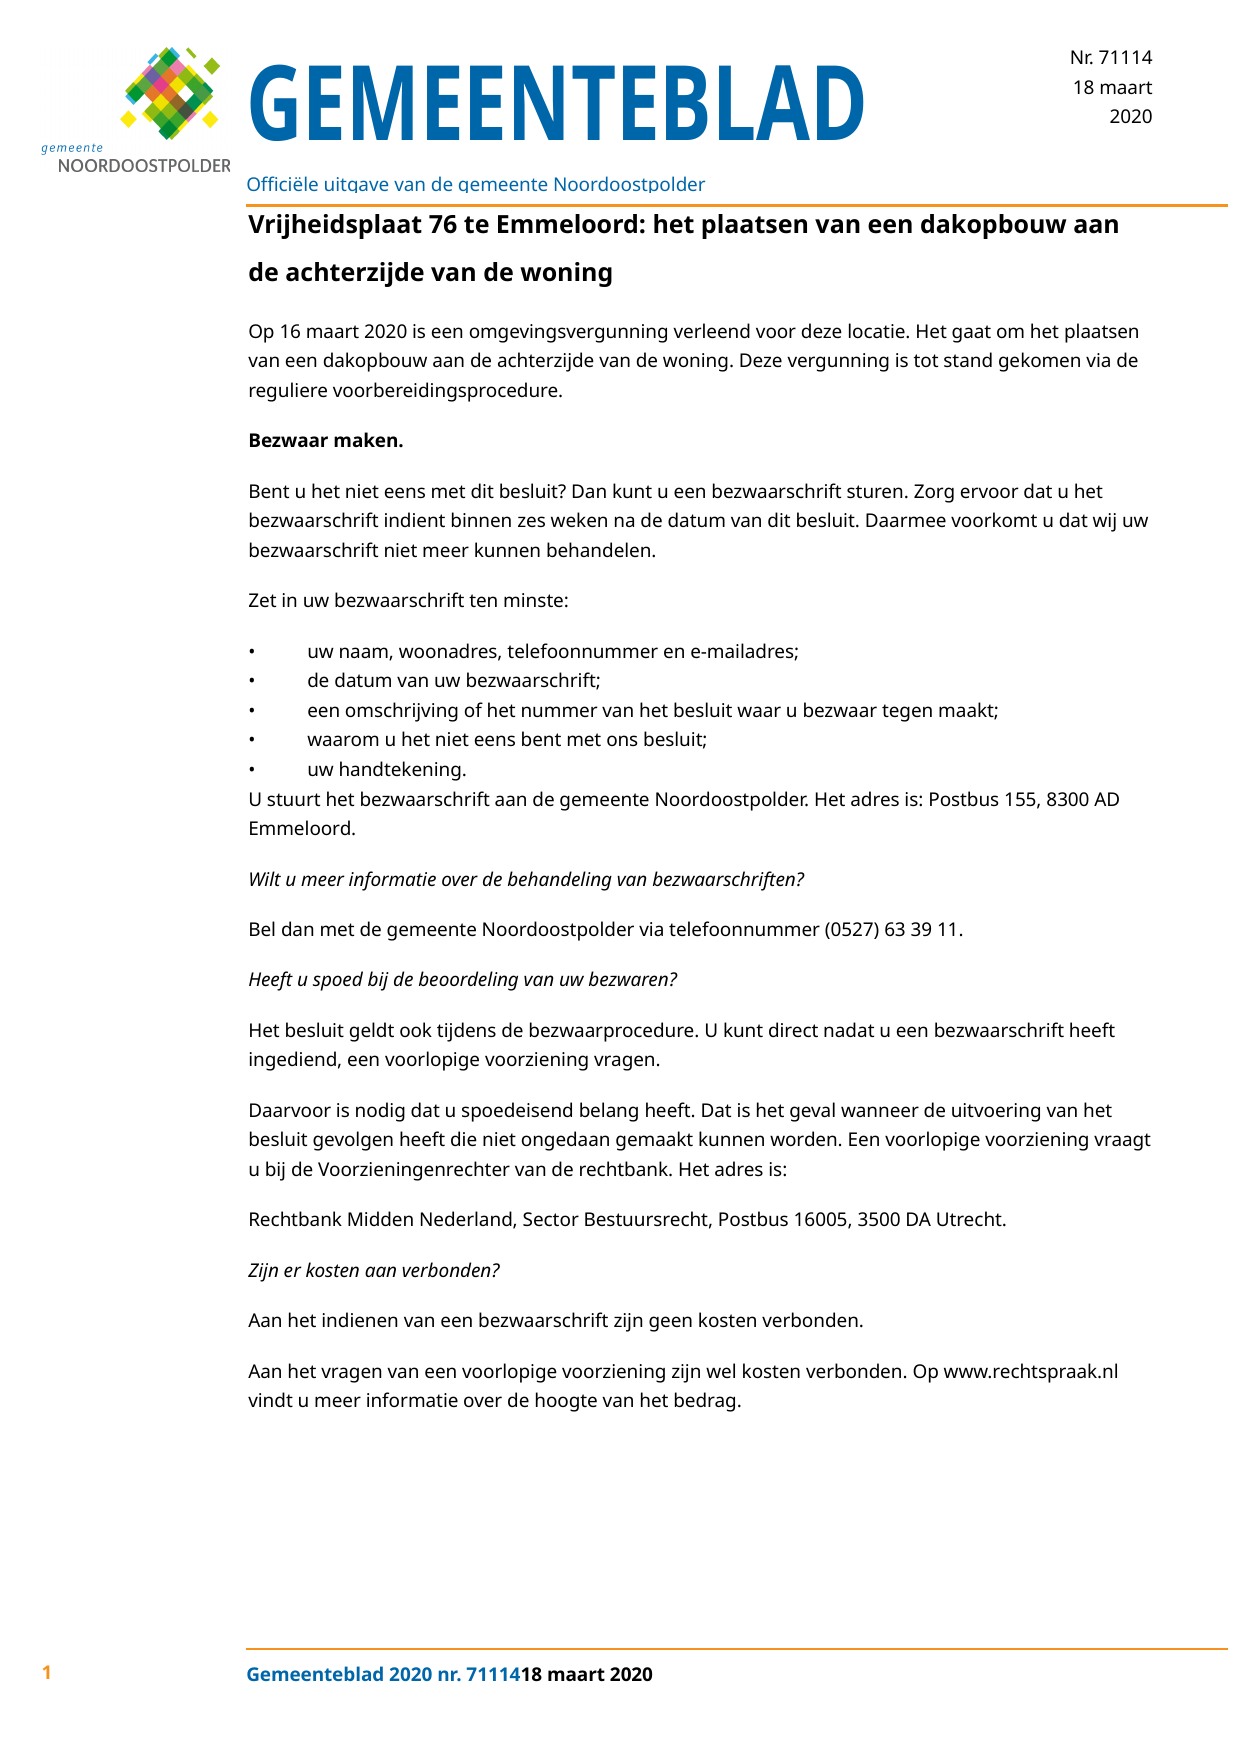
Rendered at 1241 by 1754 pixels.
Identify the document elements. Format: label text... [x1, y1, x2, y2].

text Bent u het niet eens met dit besluit? Dan kunt u een bezwaarschrift sturen. Zorg ervoor dat u het bezwaarschrift indient binnen zes weken na de datum van dit besluit. Daarmee voorkomt u dat wij uw bezwaarschrift niet meer kunnen behandelen. [248, 478, 1152, 563]
text Heeft u spoed bij de beoordeling van uw bezwaren? [248, 967, 1152, 992]
list een omschrijving of het nummer van het besluit waar u bezwaar tegen maakt; [248, 697, 1152, 723]
text Bel dan met de gemeente Noordoostpolder via telefoonnummer (0527) 63 39 11. [248, 916, 1152, 942]
list waarom u het niet eens bent met ons besluit; [248, 727, 1152, 752]
text Daarvoor is nodig dat u spoedeisend belang heeft. Dat is het geval wanneer de uitvoering van het besluit gevolgen heeft die niet ongedaan gemaakt kunnen worden. Een voorlopige voorziening vraagt u bij de Voorzieningenrechter van de rechtbank. Het adres is: [248, 1097, 1152, 1182]
text Het besluit geldt ook tijdens de bezwaarprocedure. U kunt direct nadat u een bezwaarschrift heeft ingediend, een voorlopige voorziening vragen. [248, 1017, 1152, 1072]
text Aan het indienen van een bezwaarschrift zijn geen kosten verbonden. [248, 1307, 1152, 1333]
text Op 16 maart 2020 is een omgevingsvergunning verleend voor deze locatie. Het gaat om het plaatsen van een dakopbouw aan de achterzijde van de woning. Deze vergunning is tot stand gekomen via de reguliere voorbereidingsprocedure. [248, 318, 1152, 403]
text Vrijheidsplaat 76 te Emmeloord: het plaatsen van een dakopbouw aan de achterzijde van de woning [248, 207, 1152, 288]
text Zet in uw bezwaarschrift ten minste: [248, 587, 1152, 613]
list uw naam, woonadres, telefoonnummer en e-mailadres; [248, 638, 1152, 664]
list uw handtekening. [248, 756, 1152, 782]
text Zijn er kosten aan verbonden? [248, 1257, 1152, 1283]
text Bezwaar maken. [248, 427, 1152, 453]
text U stuurt het bezwaarschrift aan de gemeente Noordoostpolder. Het adres is: Postbus 155, 8300 AD Emmeloord. [248, 786, 1152, 841]
picture [41, 47, 231, 172]
text Aan het vragen van een voorlopige voorziening zijn wel kosten verbonden. Op www.rechtspraak.nl vindt u meer informatie over de hoogte van het bedrag. [248, 1358, 1152, 1413]
text Rechtbank Midden Nederland, Sector Bestuursrecht, Postbus 16005, 3500 DA Utrecht. [248, 1207, 1152, 1232]
list de datum van uw bezwaarschrift; [248, 667, 1152, 693]
text Wilt u meer informatie over de behandeling van bezwaarschriften? [248, 866, 1152, 892]
